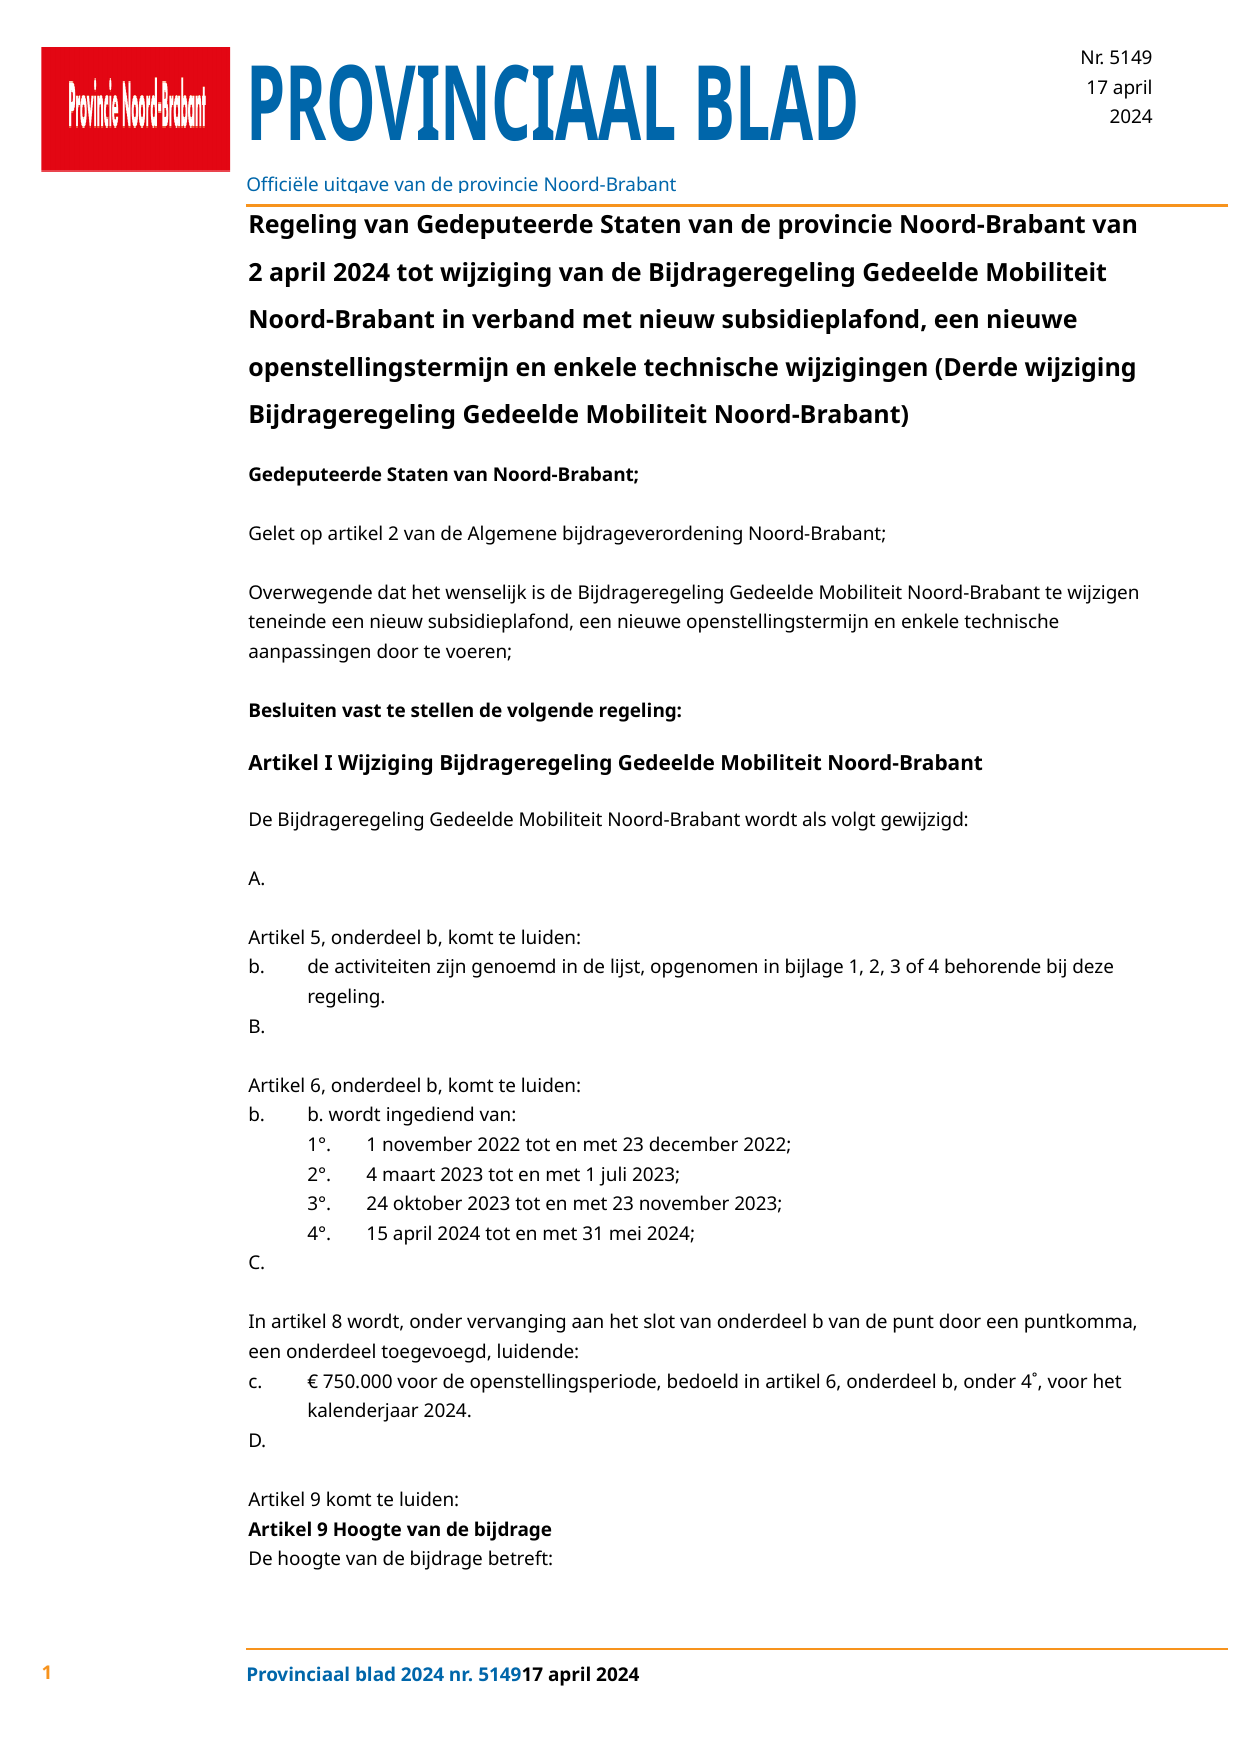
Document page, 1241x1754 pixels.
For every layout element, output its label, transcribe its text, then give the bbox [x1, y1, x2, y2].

text Artikel 6, onderdeel b, komt te luiden: [248, 1072, 1152, 1098]
picture [41, 47, 231, 172]
list 1 november 2022 tot en met 23 december 2022; [307, 1131, 1152, 1157]
text Regeling van Gedeputeerde Staten van de provincie Noord-Brabant van 2 april 2024 tot wijziging van de Bijdrageregeling Gedeelde Mobiliteit Noord-Brabant in verband met nieuw subsidieplafond, een nieuwe openstellingstermijn en enkele technische wijzigingen (Derde wijziging Bijdrageregeling Gedeelde Mobiliteit Noord-Brabant) [248, 207, 1152, 431]
list € 750.000 voor de openstellingsperiode, bedoeld in artikel 6, onderdeel b, onder 4˚, voor het kalenderjaar 2024. [248, 1368, 1152, 1423]
list 15 april 2024 tot en met 31 mei 2024; [307, 1220, 1152, 1246]
text Artikel I Wijziging Bijdrageregeling Gedeelde Mobiliteit Noord-Brabant [248, 748, 1152, 776]
text B. [248, 1013, 1152, 1039]
list 24 oktober 2023 tot en met 23 november 2023; [307, 1190, 1152, 1216]
list b. wordt ingediend van: [248, 1102, 1152, 1127]
text A. [248, 865, 1152, 891]
text Gedeputeerde Staten van Noord-Brabant; [248, 461, 1152, 486]
text Artikel 9 Hoogte van de bijdrage [248, 1516, 1152, 1542]
text Gelet op artikel 2 van de Algemene bijdrageverordening Noord-Brabant; [248, 520, 1152, 546]
list de activiteiten zijn genoemd in de lijst, opgenomen in bijlage 1, 2, 3 of 4 behorende bij deze regeling. [248, 954, 1152, 1009]
list 4 maart 2023 tot en met 1 juli 2023; [307, 1161, 1152, 1187]
text De Bijdrageregeling Gedeelde Mobiliteit Noord-Brabant wordt als volgt gewijzigd: [248, 806, 1152, 832]
text C. [248, 1249, 1152, 1275]
text In artikel 8 wordt, onder vervanging aan het slot van onderdeel b van de punt door een puntkomma, een onderdeel toegevoegd, luidende: [248, 1309, 1152, 1364]
text De hoogte van de bijdrage betreft: [248, 1545, 1152, 1571]
text Besluiten vast te stellen de volgende regeling: [248, 697, 1152, 723]
text Artikel 5, onderdeel b, komt te luiden: [248, 924, 1152, 950]
text D. [248, 1427, 1152, 1453]
text Artikel 9 komt te luiden: [248, 1486, 1152, 1512]
text Overwegende dat het wenselijk is de Bijdrageregeling Gedeelde Mobiliteit Noord-Brabant te wijzigen teneinde een nieuw subsidieplafond, een nieuwe openstellingstermijn en enkele technische aanpassingen door te voeren; [248, 579, 1152, 664]
